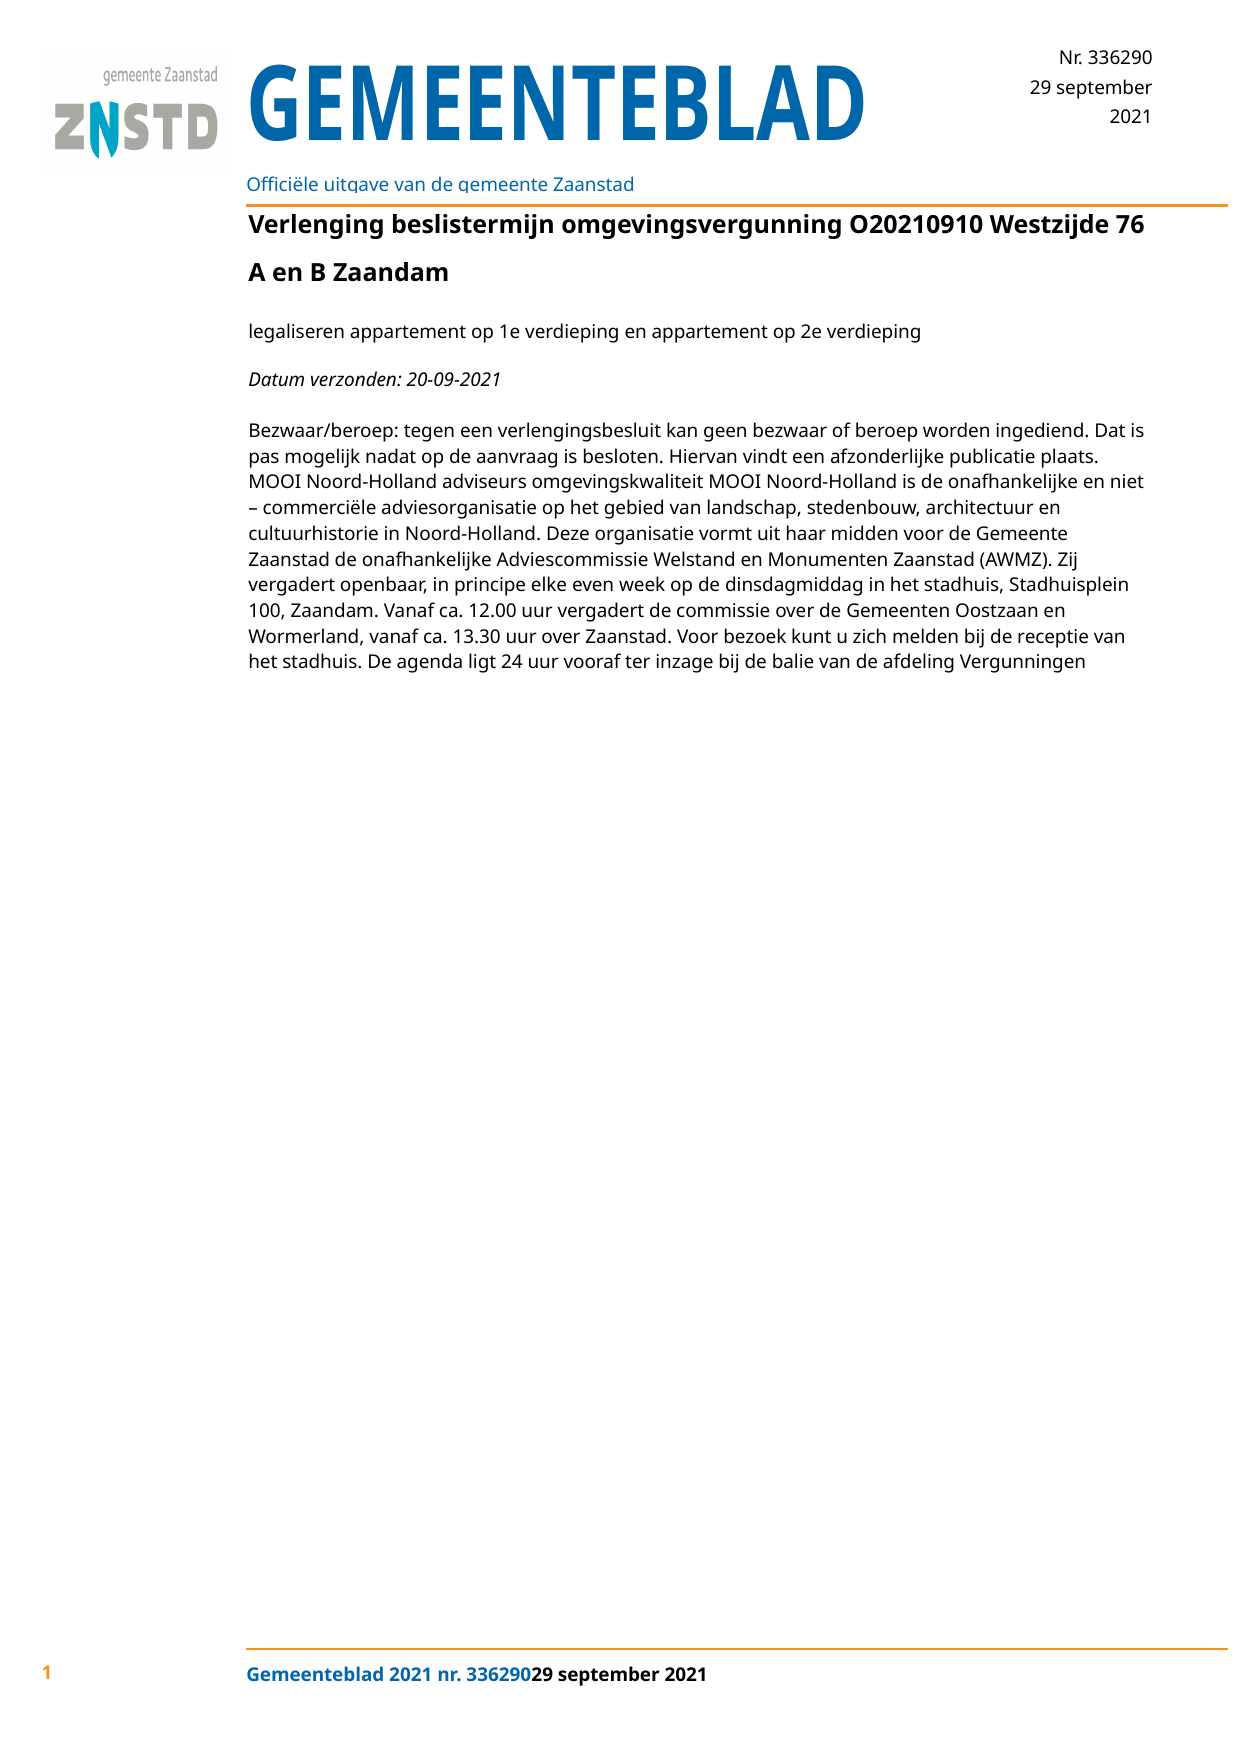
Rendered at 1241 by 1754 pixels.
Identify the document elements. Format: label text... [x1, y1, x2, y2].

text Datum verzonden: 20-09-2021 [248, 366, 1152, 391]
text Verlenging beslistermijn omgevingsvergunning O20210910 Westzijde 76 A en B Zaandam [248, 207, 1152, 288]
text Bezwaar/beroep: tegen een verlengingsbesluit kan geen bezwaar of beroep worden ingediend. Dat is pas mogelijk nadat op de aanvraag is besloten. Hiervan vindt een afzonderlijke publicatie plaats. MOOI Noord-Holland adviseurs omgevingskwaliteit MOOI Noord-Holland is de onafhankelijke en niet – commerciële adviesorganisatie op het gebied van landschap, stedenbouw, architectuur en cultuurhistorie in Noord-Holland. Deze organisatie vormt uit haar midden voor de Gemeente Zaanstad de onafhankelijke Adviescommissie Welstand en Monumenten Zaanstad (AWMZ). Zij vergadert openbaar, in principe elke even week op de dinsdagmiddag in het stadhuis, Stadhuisplein 100, Zaandam. Vanaf ca. 12.00 uur vergadert de commissie over de Gemeenten Oostzaan en Wormerland, vanaf ca. 13.30 uur over Zaanstad. Voor bezoek kunt u zich melden bij de receptie van het stadhuis. De agenda ligt 24 uur vooraf ter inzage bij de balie van de afdeling Vergunningen [248, 417, 1152, 674]
picture [41, 47, 231, 172]
text legaliseren appartement op 1e verdieping en appartement op 2e verdieping [248, 318, 1152, 344]
